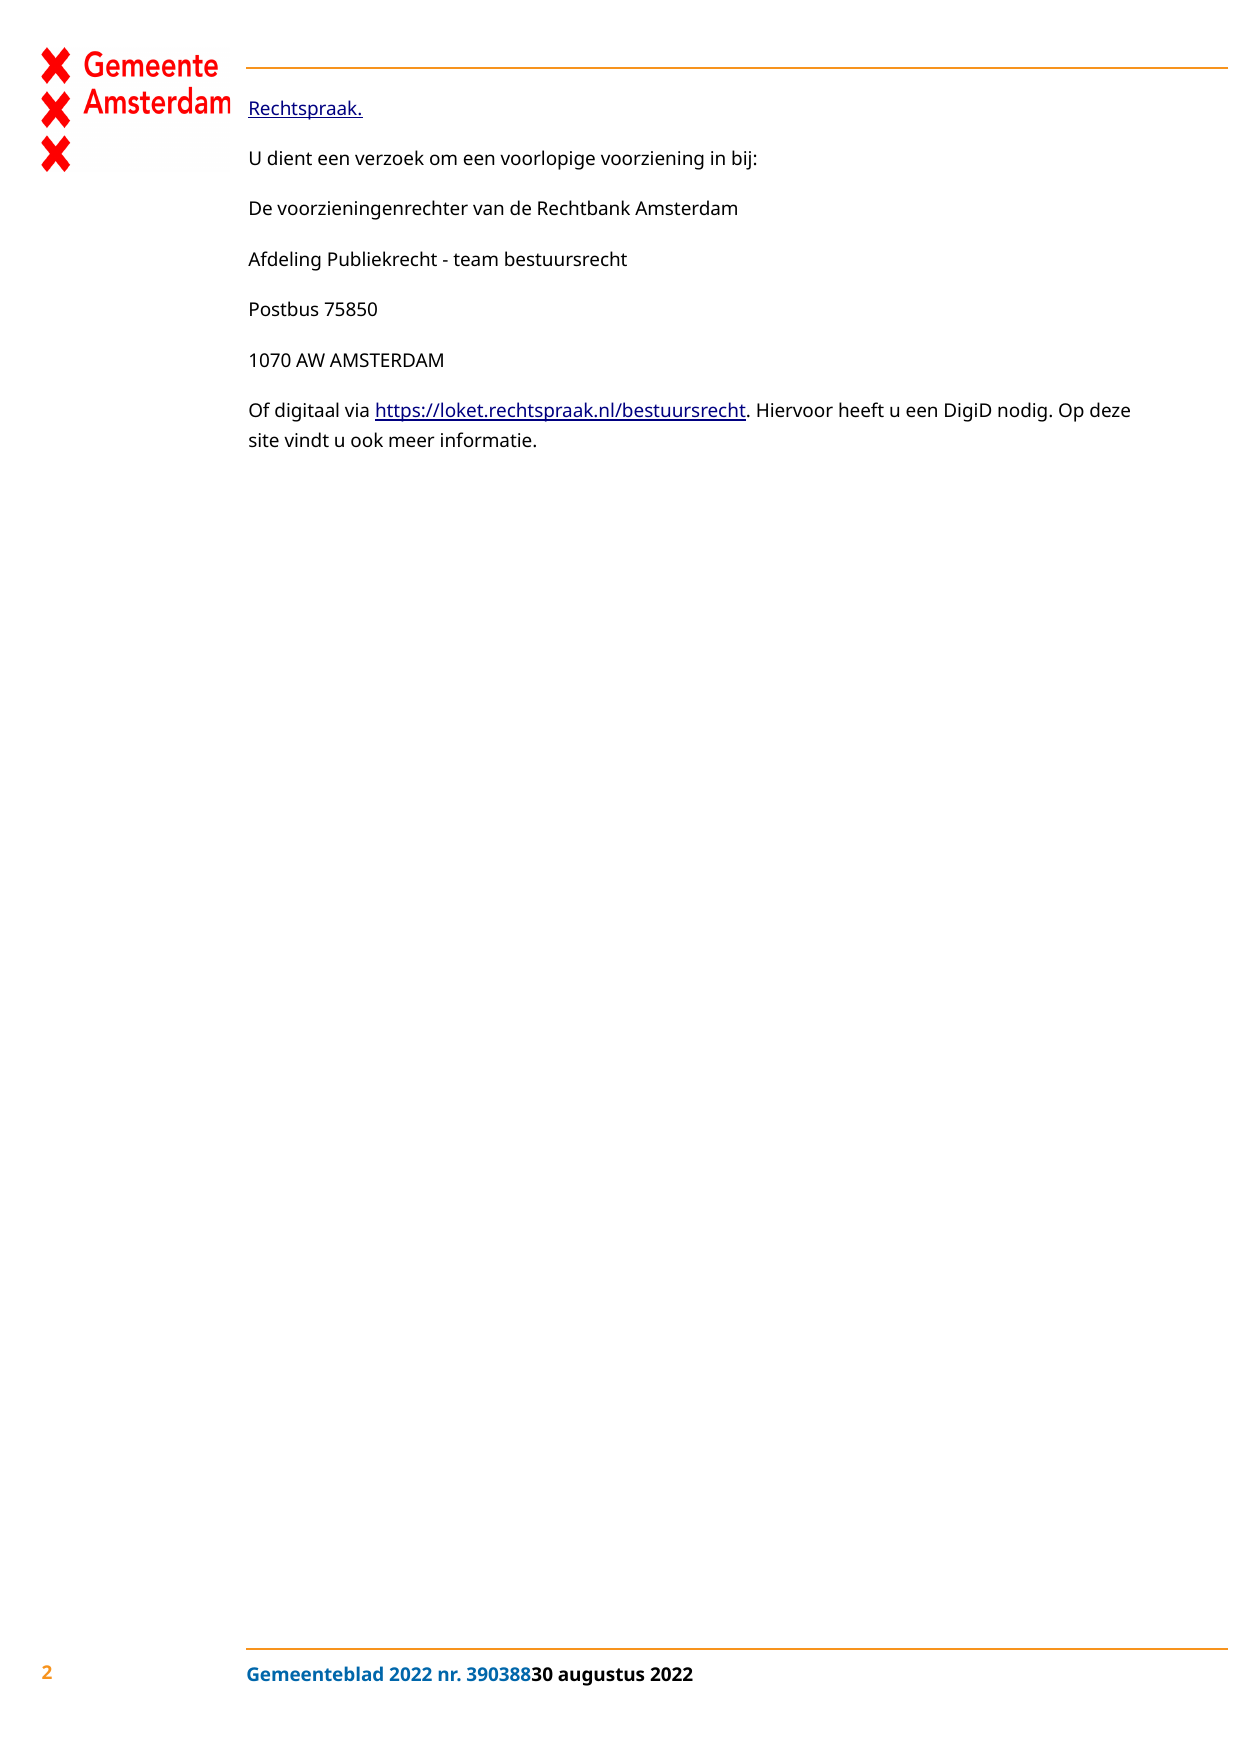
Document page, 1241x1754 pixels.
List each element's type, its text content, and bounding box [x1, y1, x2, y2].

text De voorzieningenrechter van de Rechtbank Amsterdam [248, 196, 1152, 221]
text 1070 AW AMSTERDAM [248, 347, 1152, 373]
picture [41, 47, 231, 172]
text U dient een verzoek om een voorlopige voorziening in bij: [248, 145, 1152, 171]
text Postbus 75850 [248, 296, 1152, 322]
text Afdeling Publiekrecht - team bestuursrecht [248, 246, 1152, 272]
text Of digitaal via https://loket.rechtspraak.nl/bestuursrecht. Hiervoor heeft u een DigiD nodig. Op deze site vindt u ook meer informatie. [248, 397, 1152, 453]
text Rechtspraak. [248, 95, 1152, 121]
